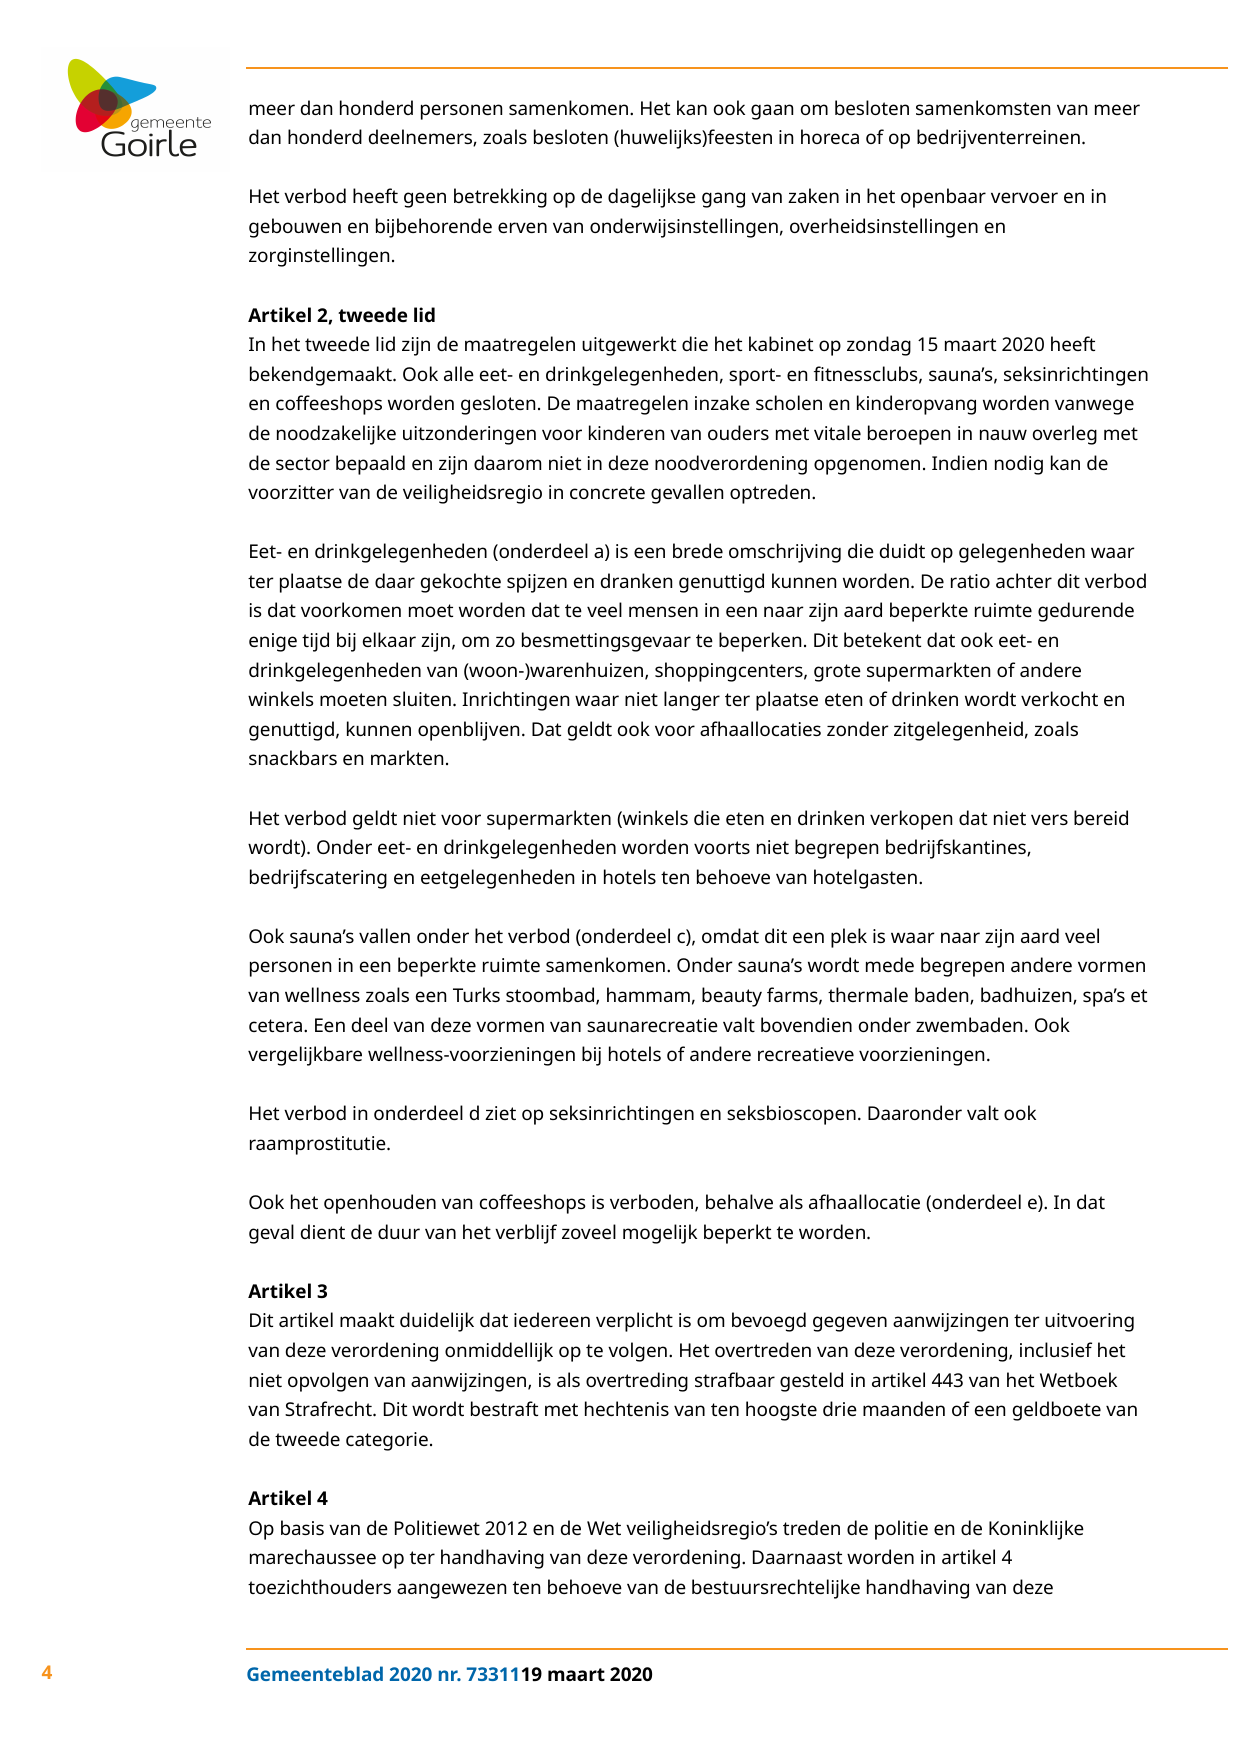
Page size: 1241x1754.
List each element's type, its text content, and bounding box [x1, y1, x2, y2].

text Dit artikel maakt duidelijk dat iedereen verplicht is om bevoegd gegeven aanwijzingen ter uitvoering van deze verordening onmiddellijk op te volgen. Het overtreden van deze verordening, inclusief het niet opvolgen van aanwijzingen, is als overtreding strafbaar gesteld in artikel 443 van het Wetboek van Strafrecht. Dit wordt bestraft met hechtenis van ten hoogste drie maanden of een geldboete van de tweede categorie. [248, 1308, 1152, 1452]
text In het tweede lid zijn de maatregelen uitgewerkt die het kabinet op zondag 15 maart 2020 heeft bekendgemaakt. Ook alle eet- en drinkgelegenheden, sport- en fitnessclubs, sauna’s, seksinrichtingen en coffeeshops worden gesloten. De maatregelen inzake scholen en kinderopvang worden vanwege de noodzakelijke uitzonderingen voor kinderen van ouders met vitale beroepen in nauw overleg met de sector bepaald en zijn daarom niet in deze noodverordening opgenomen. Indien nodig kan de voorzitter van de veiligheidsregio in concrete gevallen optreden. [248, 331, 1152, 505]
text Op basis van de Politiewet 2012 en de Wet veiligheidsregio’s treden de politie en de Koninklijke marechaussee op ter handhaving van deze verordening. Daarnaast worden in artikel 4 toezichthouders aangewezen ten behoeve van de bestuursrechtelijke handhaving van deze [248, 1515, 1152, 1600]
text Het verbod heeft geen betrekking op de dagelijkse gang van zaken in het openbaar vervoer en in gebouwen en bijbehorende erven van onderwijsinstellingen, overheidsinstellingen en zorginstellingen. [248, 183, 1152, 268]
text Artikel 4 [248, 1485, 1152, 1511]
text Ook sauna’s vallen onder het verbod (onderdeel c), omdat dit een plek is waar naar zijn aard veel personen in een beperkte ruimte samenkomen. Onder sauna’s wordt mede begrepen andere vormen van wellness zoals een Turks stoombad, hammam, beauty farms, thermale baden, badhuizen, spa’s et cetera. Een deel van deze vormen van saunarecreatie valt bovendien onder zwembaden. Ook vergelijkbare wellness-voorzieningen bij hotels of andere recreatieve voorzieningen. [248, 923, 1152, 1067]
text Ook het openhouden van coffeeshops is verboden, behalve als afhaallocatie (onderdeel e). In dat geval dient de duur van het verblijf zoveel mogelijk beperkt te worden. [248, 1189, 1152, 1245]
text Het verbod geldt niet voor supermarkten (winkels die eten en drinken verkopen dat niet vers bereid wordt). Onder eet- en drinkgelegenheden worden voorts niet begrepen bedrijfskantines, bedrijfscatering en eetgelegenheden in hotels ten behoeve van hotelgasten. [248, 805, 1152, 890]
text Artikel 2, tweede lid [248, 302, 1152, 328]
picture [41, 47, 231, 172]
text Het verbod in onderdeel d ziet op seksinrichtingen en seksbioscopen. Daaronder valt ook raamprostitutie. [248, 1101, 1152, 1156]
text Eet- en drinkgelegenheden (onderdeel a) is een brede omschrijving die duidt op gelegenheden waar ter plaatse de daar gekochte spijzen en dranken genuttigd kunnen worden. De ratio achter dit verbod is dat voorkomen moet worden dat te veel mensen in een naar zijn aard beperkte ruimte gedurende enige tijd bij elkaar zijn, om zo besmettingsgevaar te beperken. Dit betekent dat ook eet- en drinkgelegenheden van (woon-)warenhuizen, shoppingcenters, grote supermarkten of andere winkels moeten sluiten. Inrichtingen waar niet langer ter plaatse eten of drinken wordt verkocht en genuttigd, kunnen openblijven. Dat geldt ook voor afhaallocaties zonder zitgelegenheid, zoals snackbars en markten. [248, 538, 1152, 771]
text Artikel 3 [248, 1278, 1152, 1304]
text meer dan honderd personen samenkomen. Het kan ook gaan om besloten samenkomsten van meer dan honderd deelnemers, zoals besloten (huwelijks)feesten in horeca of op bedrijventerreinen. [248, 95, 1152, 150]
